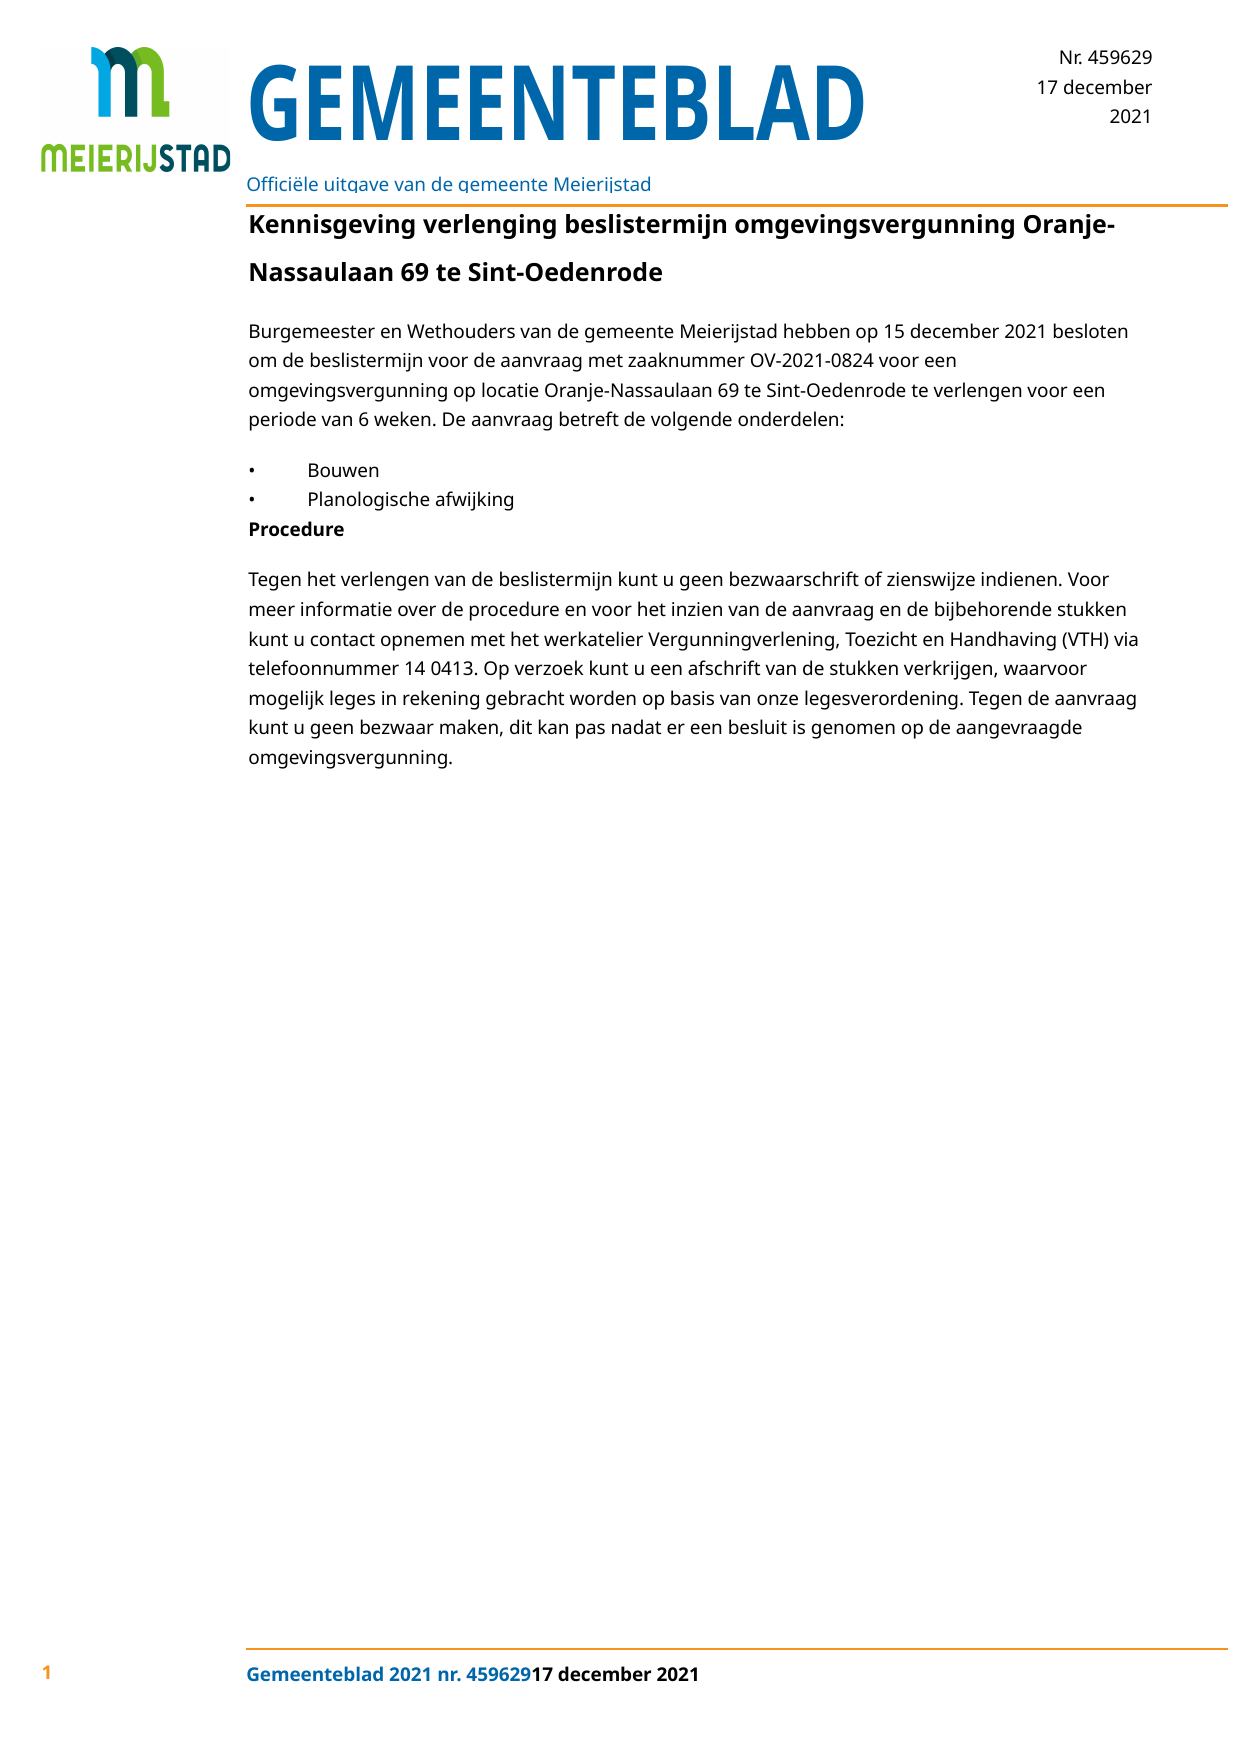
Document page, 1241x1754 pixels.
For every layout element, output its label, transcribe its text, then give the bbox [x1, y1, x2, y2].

text Procedure [248, 516, 1152, 542]
list Bouwen [248, 457, 1152, 483]
text Tegen het verlengen van de beslistermijn kunt u geen bezwaarschrift of zienswijze indienen. Voor meer informatie over de procedure en voor het inzien van de aanvraag en de bijbehorende stukken kunt u contact opnemen met het werkatelier Vergunningverlening, Toezicht en Handhaving (VTH) via telefoonnummer 14 0413. Op verzoek kunt u een afschrift van de stukken verkrijgen, waarvoor mogelijk leges in rekening gebracht worden op basis van onze legesverordening. Tegen de aanvraag kunt u geen bezwaar maken, dit kan pas nadat er een besluit is genomen op de aangevraagde omgevingsvergunning. [248, 567, 1152, 770]
text Burgemeester en Wethouders van de gemeente Meierijstad hebben op 15 december 2021 besloten om de beslistermijn voor de aanvraag met zaaknummer OV-2021-0824 voor een omgevingsvergunning op locatie Oranje-Nassaulaan 69 te Sint-Oedenrode te verlengen voor een periode van 6 weken. De aanvraag betreft de volgende onderdelen: [248, 318, 1152, 432]
picture [41, 47, 231, 172]
text Kennisgeving verlenging beslistermijn omgevingsvergunning Oranje-Nassaulaan 69 te Sint-Oedenrode [248, 207, 1152, 288]
list Planologische afwijking [248, 487, 1152, 512]
